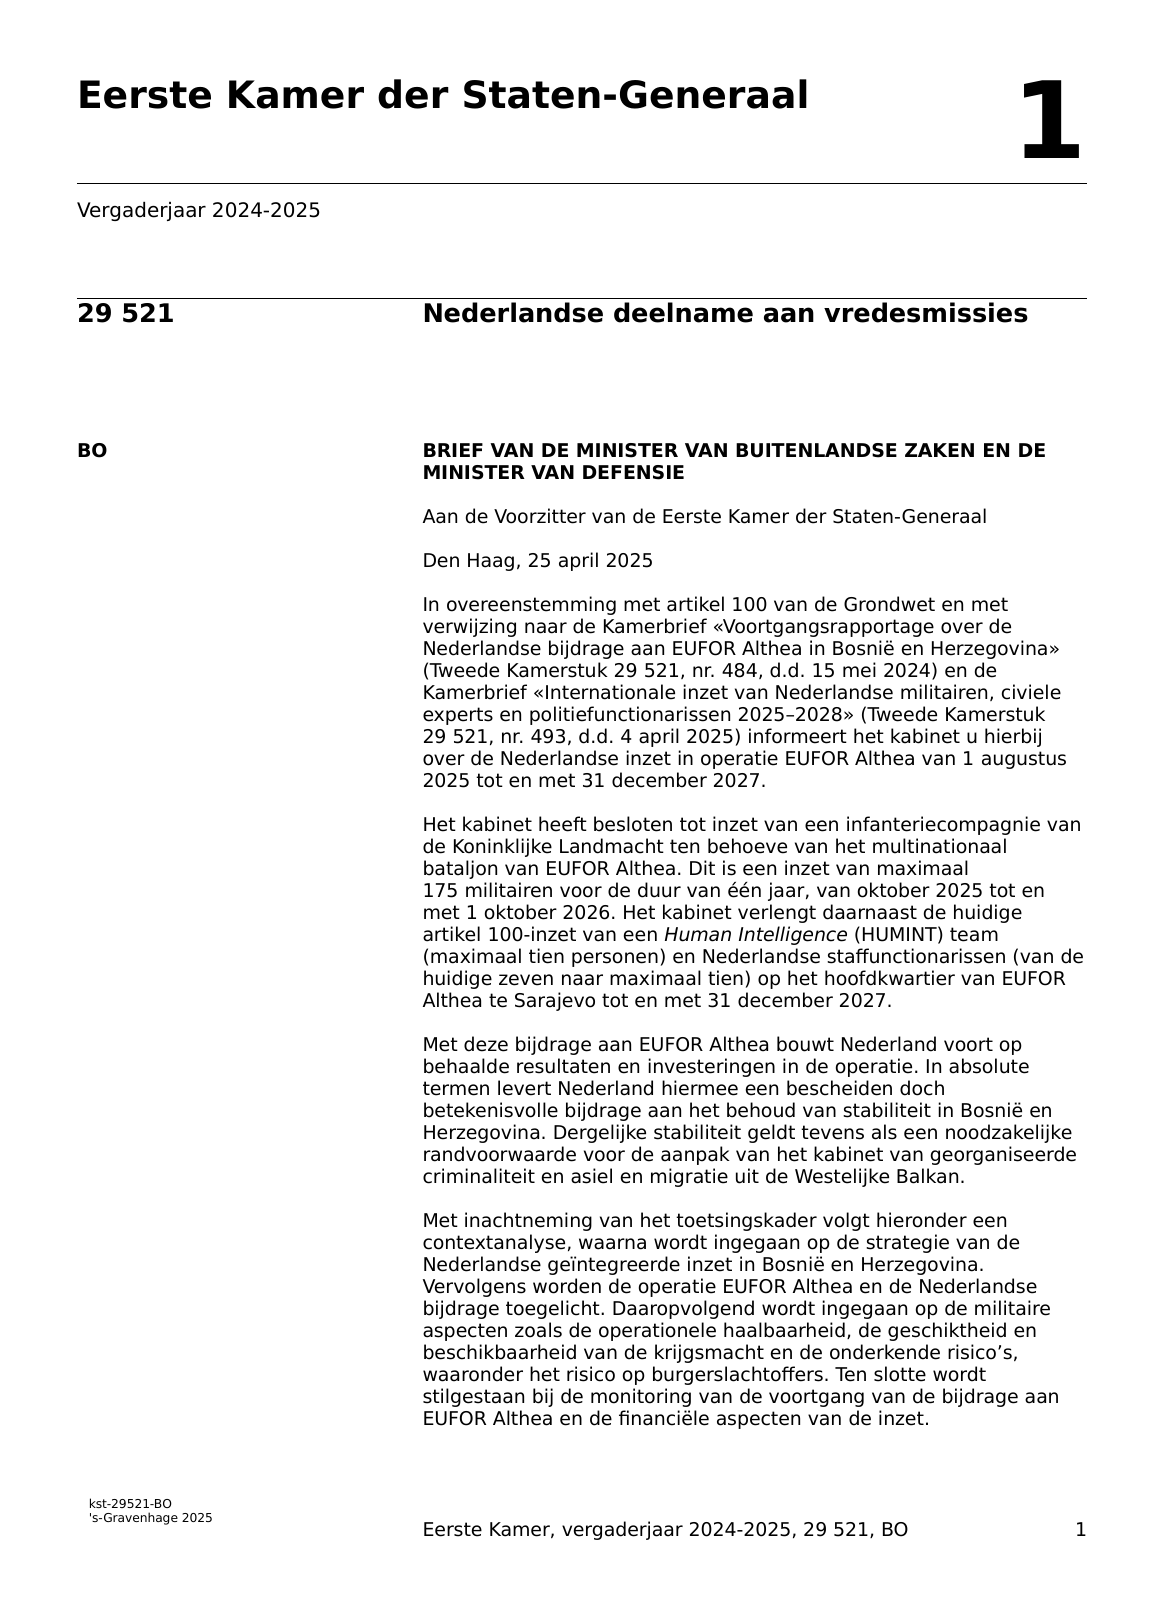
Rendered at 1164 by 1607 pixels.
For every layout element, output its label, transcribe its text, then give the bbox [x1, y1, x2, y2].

text Met inachtneming van het toetsingskader volgt hieronder een contextanalyse, waarna wordt ingegaan op de strategie van de Nederlandse geïntegreerde inzet in Bosnië en Herzegovina. Vervolgens worden de operatie EUFOR Althea en de Nederlandse bijdrage toegelicht. Daaropvolgend wordt ingegaan op de militaire aspecten zoals de operationele haalbaarheid, de geschiktheid en beschikbaarheid van de krijgsmacht en de onderkende risico’s, waaronder het risico op burgerslachtoffers. Ten slotte wordt stilgestaan bij de monitoring van de voortgang van de bijdrage aan EUFOR Althea en de financiële aspecten van de inzet. [422, 1210, 1087, 1430]
table_header 1 [886, 59, 1087, 183]
subtitle BO BRIEF VAN DE MINISTER VAN BUITENLANDSE ZAKEN EN DE MINISTER VAN DEFENSIE [77, 440, 1087, 484]
table_cell Vergaderjaar 2024-2025 [77, 184, 1087, 298]
subtitle 29 521 Nederlandse deelname aan vredesmissies [77, 299, 1087, 329]
text kst-29521-BO [88, 1497, 323, 1511]
text Het kabinet heeft besloten tot inzet van een infanteriecompagnie van de Koninklijke Landmacht ten behoeve van het multinationaal bataljon van EUFOR Althea. Dit is een inzet van maximaal 175 militairen voor de duur van één jaar, van oktober 2025 tot en met 1 oktober 2026. Het kabinet verlengt daarnaast de huidige artikel 100-inzet van een Human Intelligence (HUMINT) team (maximaal tien personen) en Nederlandse staffunctionarissen (van de huidige zeven naar maximaal tien) op het hoofdkwartier van EUFOR Althea te Sarajevo tot en met 31 december 2027. [422, 814, 1087, 1012]
text Den Haag, 25 april 2025 [422, 550, 1087, 572]
text Aan de Voorzitter van de Eerste Kamer der Staten-Generaal [422, 506, 1087, 528]
text In overeenstemming met artikel 100 van de Grondwet en met verwijzing naar de Kamerbrief «Voortgangsrapportage over de Nederlandse bijdrage aan EUFOR Althea in Bosnië en Herzegovina» (Tweede Kamerstuk 29 521, nr. 484, d.d. 15 mei 2024) en de Kamerbrief «Internationale inzet van Nederlandse militairen, civiele experts en politiefunctionarissen 2025–2028» (Tweede Kamerstuk 29 521, nr. 493, d.d. 4 april 2025) informeert het kabinet u hierbij over de Nederlandse inzet in operatie EUFOR Althea van 1 augustus 2025 tot en met 31 december 2027. [422, 594, 1087, 792]
text 's-Gravenhage 2025 [88, 1511, 323, 1525]
table_header Eerste Kamer der Staten-Generaal [77, 59, 886, 183]
text Met deze bijdrage aan EUFOR Althea bouwt Nederland voort op behaalde resultaten en investeringen in de operatie. In absolute termen levert Nederland hiermee een bescheiden doch betekenisvolle bijdrage aan het behoud van stabiliteit in Bosnië en Herzegovina. Dergelijke stabiliteit geldt tevens als een noodzakelijke randvoorwaarde voor de aanpak van het kabinet van georganiseerde criminaliteit en asiel en migratie uit de Westelijke Balkan. [422, 1034, 1087, 1188]
